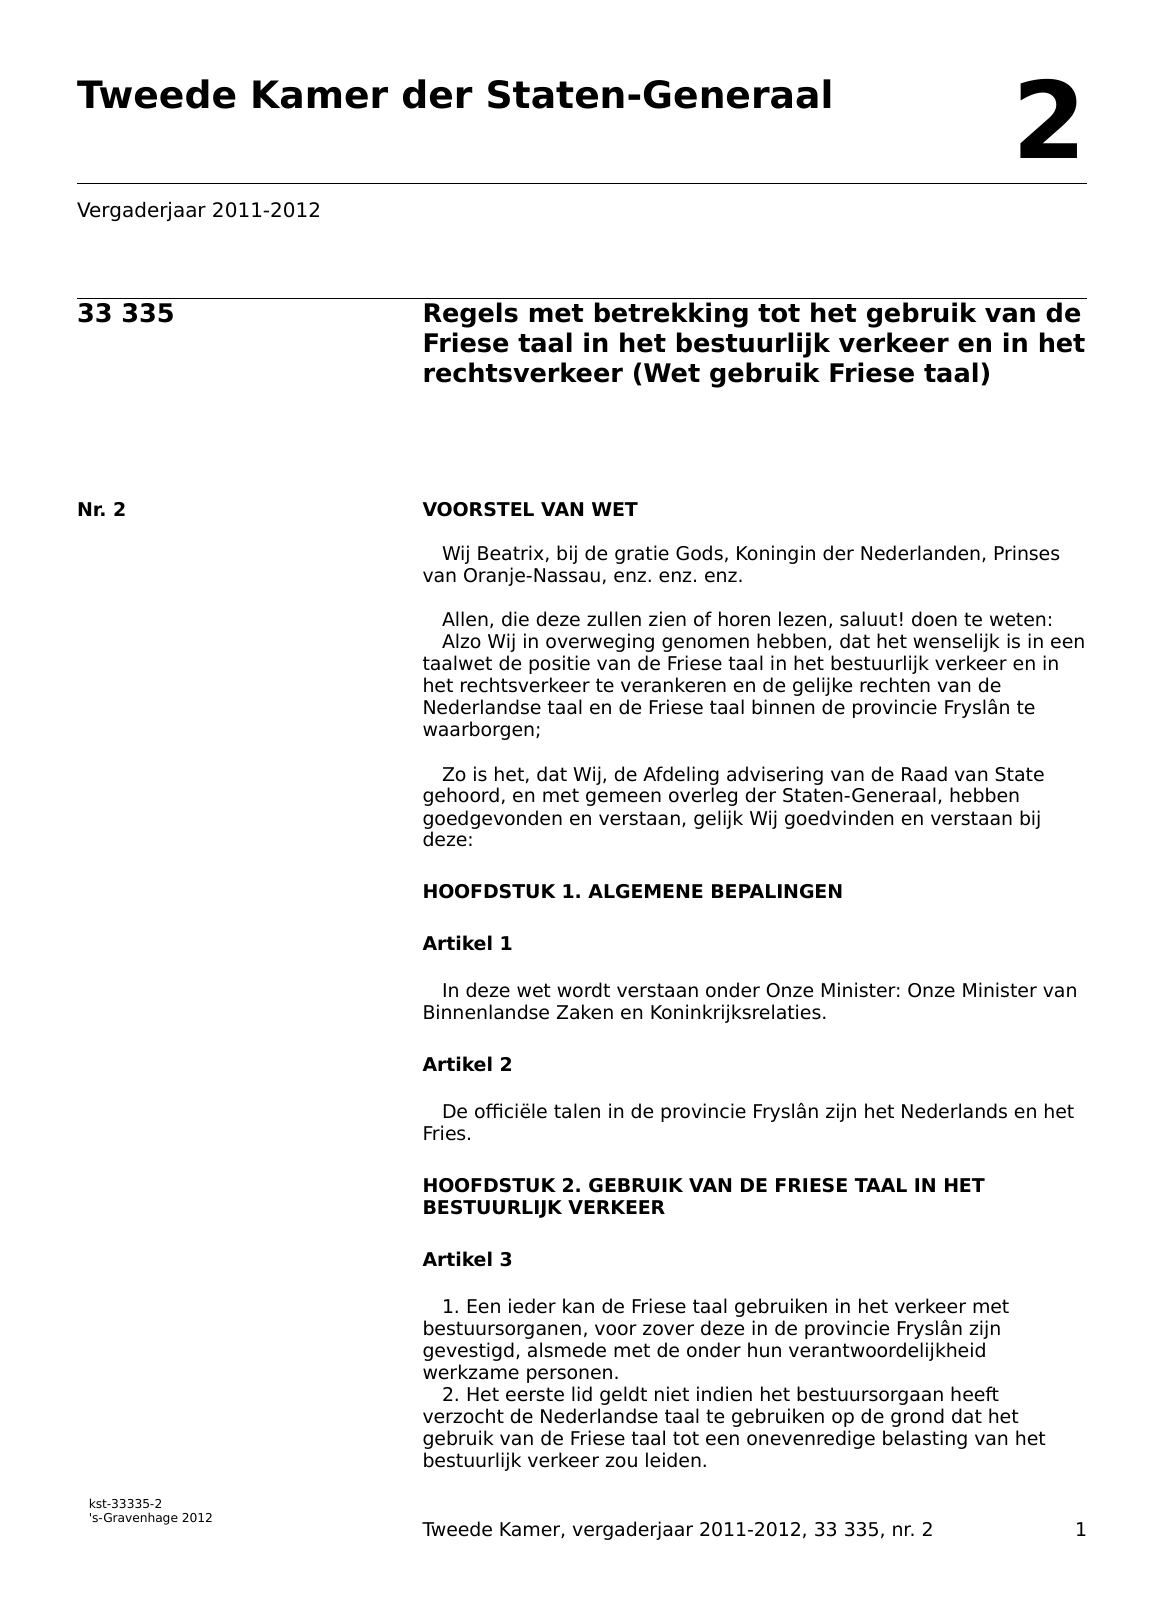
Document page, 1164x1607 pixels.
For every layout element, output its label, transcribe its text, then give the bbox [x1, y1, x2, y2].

text Wij Beatrix, bij de gratie Gods, Koningin der Nederlanden, Prinses van Oranje-Nassau, enz. enz. enz. [422, 543, 1087, 587]
text 2. Het eerste lid geldt niet indien het bestuursorgaan heeft verzocht de Nederlandse taal te gebruiken op de grond dat het gebruik van de Friese taal tot een onevenredige belasting van het bestuurlijk verkeer zou leiden. [422, 1384, 1087, 1472]
text Zo is het, dat Wij, de Afdeling advisering van de Raad van State gehoord, en met gemeen overleg der Staten-Generaal, hebben goedgevonden en verstaan, gelijk Wij goedvinden en verstaan bij deze: [422, 763, 1087, 851]
subtitle HOOFDSTUK 1. ALGEMENE BEPALINGEN [422, 881, 1087, 903]
subtitle Nr. 2 VOORSTEL VAN WET [77, 499, 1087, 521]
subtitle HOOFDSTUK 2. GEBRUIK VAN DE FRIESE TAAL IN HET BESTUURLIJK VERKEER [422, 1175, 1087, 1219]
text Alzo Wij in overweging genomen hebben, dat het wenselijk is in een taalwet de positie van de Friese taal in het bestuurlijk verkeer en in het rechtsverkeer te verankeren en de gelijke rechten van de Nederlandse taal en de Friese taal binnen de provincie Fryslân te waarborgen; [422, 631, 1087, 741]
text De officiële talen in de provincie Fryslân zijn het Nederlands en het Fries. [422, 1101, 1087, 1145]
table_header 2 [886, 59, 1087, 183]
subtitle Artikel 2 [422, 1054, 1087, 1076]
text kst-33335-2 [88, 1497, 323, 1511]
table_cell Vergaderjaar 2011-2012 [77, 184, 1087, 298]
subtitle Artikel 1 [422, 933, 1087, 955]
text In deze wet wordt verstaan onder Onze Minister: Onze Minister van Binnenlandse Zaken en Koninkrijksrelaties. [422, 980, 1087, 1024]
subtitle Artikel 3 [422, 1249, 1087, 1271]
text Allen, die deze zullen zien of horen lezen, saluut! doen te weten: [422, 609, 1087, 631]
text 's-Gravenhage 2012 [88, 1511, 323, 1525]
subtitle 33 335 Regels met betrekking tot het gebruik van de Friese taal in het bestuurlijk verkeer en in het rechtsverkeer (Wet gebruik Friese taal) [77, 299, 1087, 388]
text 1. Een ieder kan de Friese taal gebruiken in het verkeer met bestuursorganen, voor zover deze in de provincie Fryslân zijn gevestigd, alsmede met de onder hun verantwoordelijkheid werkzame personen. [422, 1296, 1087, 1384]
table_header Tweede Kamer der Staten-Generaal [77, 59, 886, 183]
